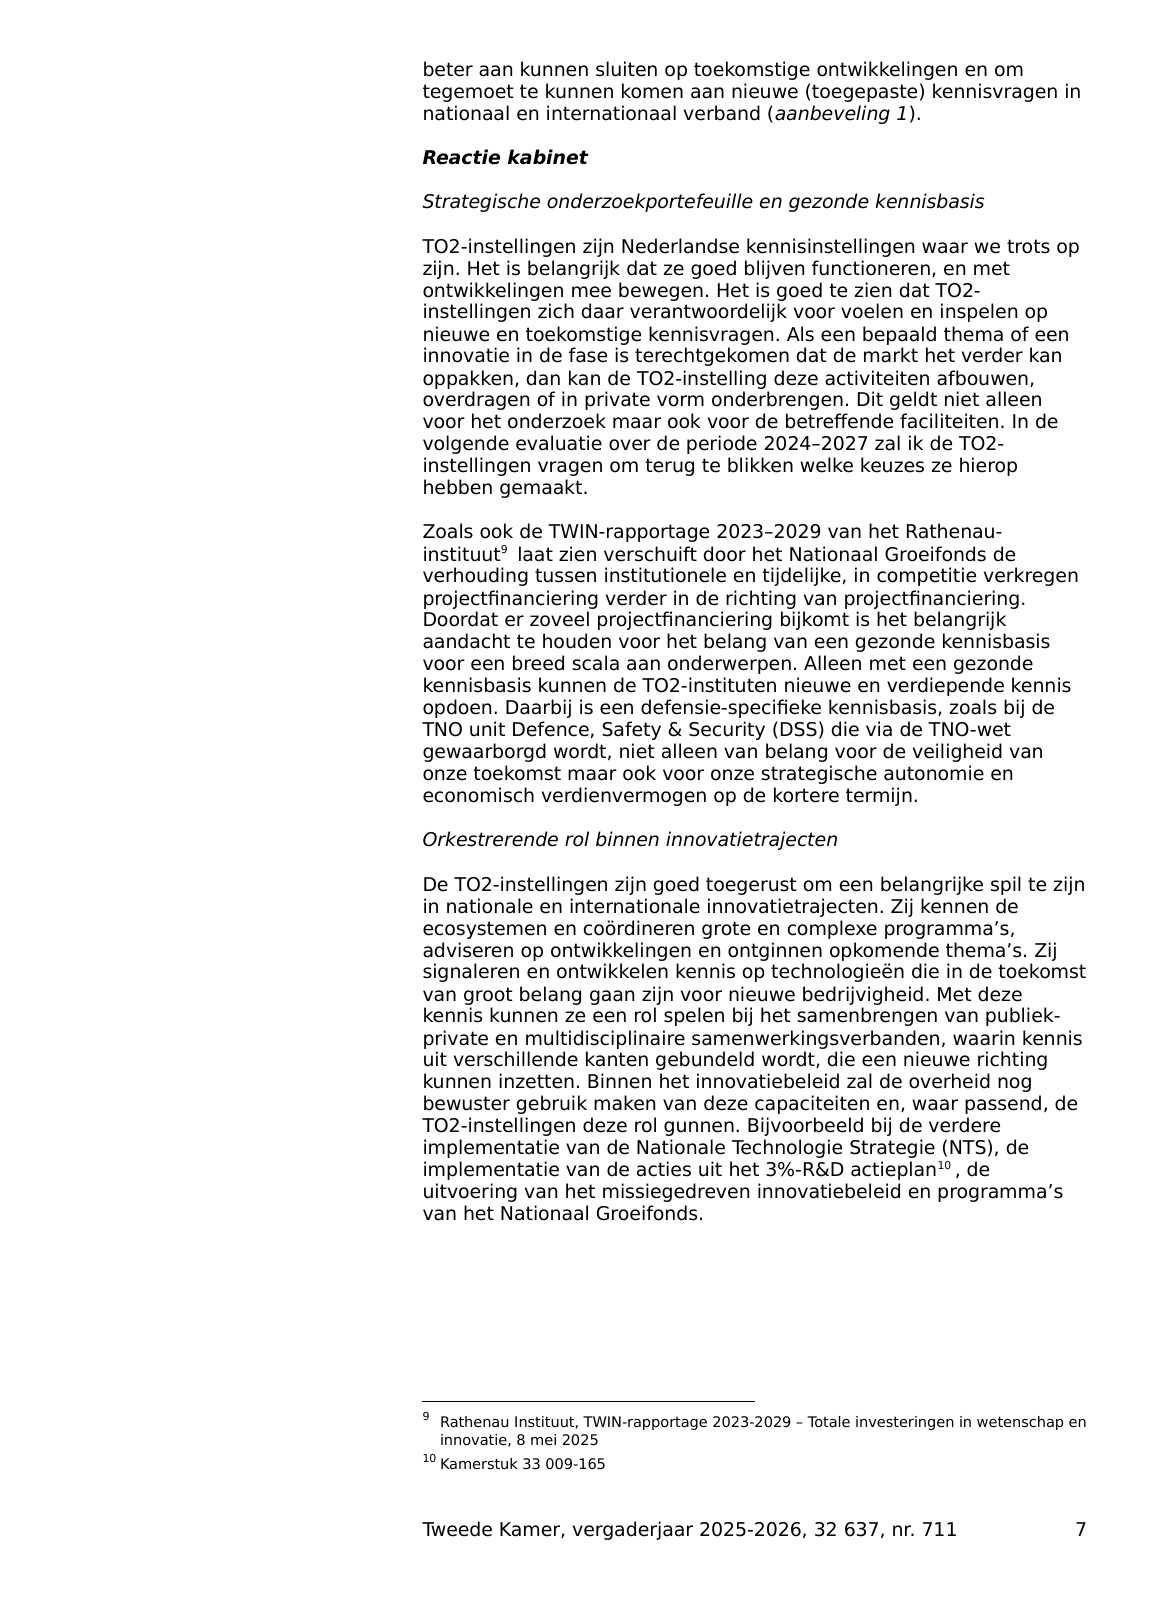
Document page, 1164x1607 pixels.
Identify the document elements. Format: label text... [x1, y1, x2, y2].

text Kamerstuk 33 009-165 [422, 1452, 1087, 1474]
text beter aan kunnen sluiten op toekomstige ontwikkelingen en om tegemoet te kunnen komen aan nieuwe (toegepaste) kennisvragen in nationaal en internationaal verband (aanbeveling 1). [422, 59, 1087, 125]
subtitle Strategische onderzoekportefeuille en gezonde kennisbasis [422, 191, 1087, 213]
subtitle Orkestrerende rol binnen innovatietrajecten [422, 829, 1087, 851]
text Zoals ook de TWIN-rapportage 2023–2029 van het Rathenau-instituut laat zien verschuift door het Nationaal Groeifonds de verhouding tussen institutionele en tijdelijke, in competitie verkregen projectfinanciering verder in de richting van projectfinanciering. Doordat er zoveel projectfinanciering bijkomt is het belangrijk aandacht te houden voor het belang van een gezonde kennisbasis voor een breed scala aan onderwerpen. Alleen met een gezonde kennisbasis kunnen de TO2-instituten nieuwe en verdiepende kennis opdoen. Daarbij is een defensie-specifieke kennisbasis, zoals bij de TNO unit Defence, Safety & Security (DSS) die via de TNO-wet gewaarborgd wordt, niet alleen van belang voor de veiligheid van onze toekomst maar ook voor onze strategische autonomie en economisch verdienvermogen op de kortere termijn. [422, 521, 1087, 807]
text De TO2-instellingen zijn goed toegerust om een belangrijke spil te zijn in nationale en internationale innovatietrajecten. Zij kennen de ecosystemen en coördineren grote en complexe programma’s, adviseren op ontwikkelingen en ontginnen opkomende thema’s. Zij signaleren en ontwikkelen kennis op technologieën die in de toekomst van groot belang gaan zijn voor nieuwe bedrijvigheid. Met deze kennis kunnen ze een rol spelen bij het samenbrengen van publiek-private en multidisciplinaire samenwerkingsverbanden, waarin kennis uit verschillende kanten gebundeld wordt, die een nieuwe richting kunnen inzetten. Binnen het innovatiebeleid zal de overheid nog bewuster gebruik maken van deze capaciteiten en, waar passend, de TO2-instellingen deze rol gunnen. Bijvoorbeeld bij de verdere implementatie van de Nationale Technologie Strategie (NTS), de implementatie van de acties uit het 3%-R&D actieplan, de uitvoering van het missiegedreven innovatiebeleid en programma’s van het Nationaal Groeifonds. [422, 873, 1087, 1225]
text Rathenau Instituut, TWIN-rapportage 2023-2029 – Totale investeringen in wetenschap en innovatie, 8 mei 2025 [422, 1410, 1087, 1449]
text TO2-instellingen zijn Nederlandse kennisinstellingen waar we trots op zijn. Het is belangrijk dat ze goed blijven functioneren, en met ontwikkelingen mee bewegen. Het is goed te zien dat TO2-instellingen zich daar verantwoordelijk voor voelen en inspelen op nieuwe en toekomstige kennisvragen. Als een bepaald thema of een innovatie in de fase is terechtgekomen dat de markt het verder kan oppakken, dan kan de TO2-instelling deze activiteiten afbouwen, overdragen of in private vorm onderbrengen. Dit geldt niet alleen voor het onderzoek maar ook voor de betreffende faciliteiten. In de volgende evaluatie over de periode 2024–2027 zal ik de TO2-instellingen vragen om terug te blikken welke keuzes ze hierop hebben gemaakt. [422, 236, 1087, 499]
subtitle Reactie kabinet [422, 147, 1087, 169]
